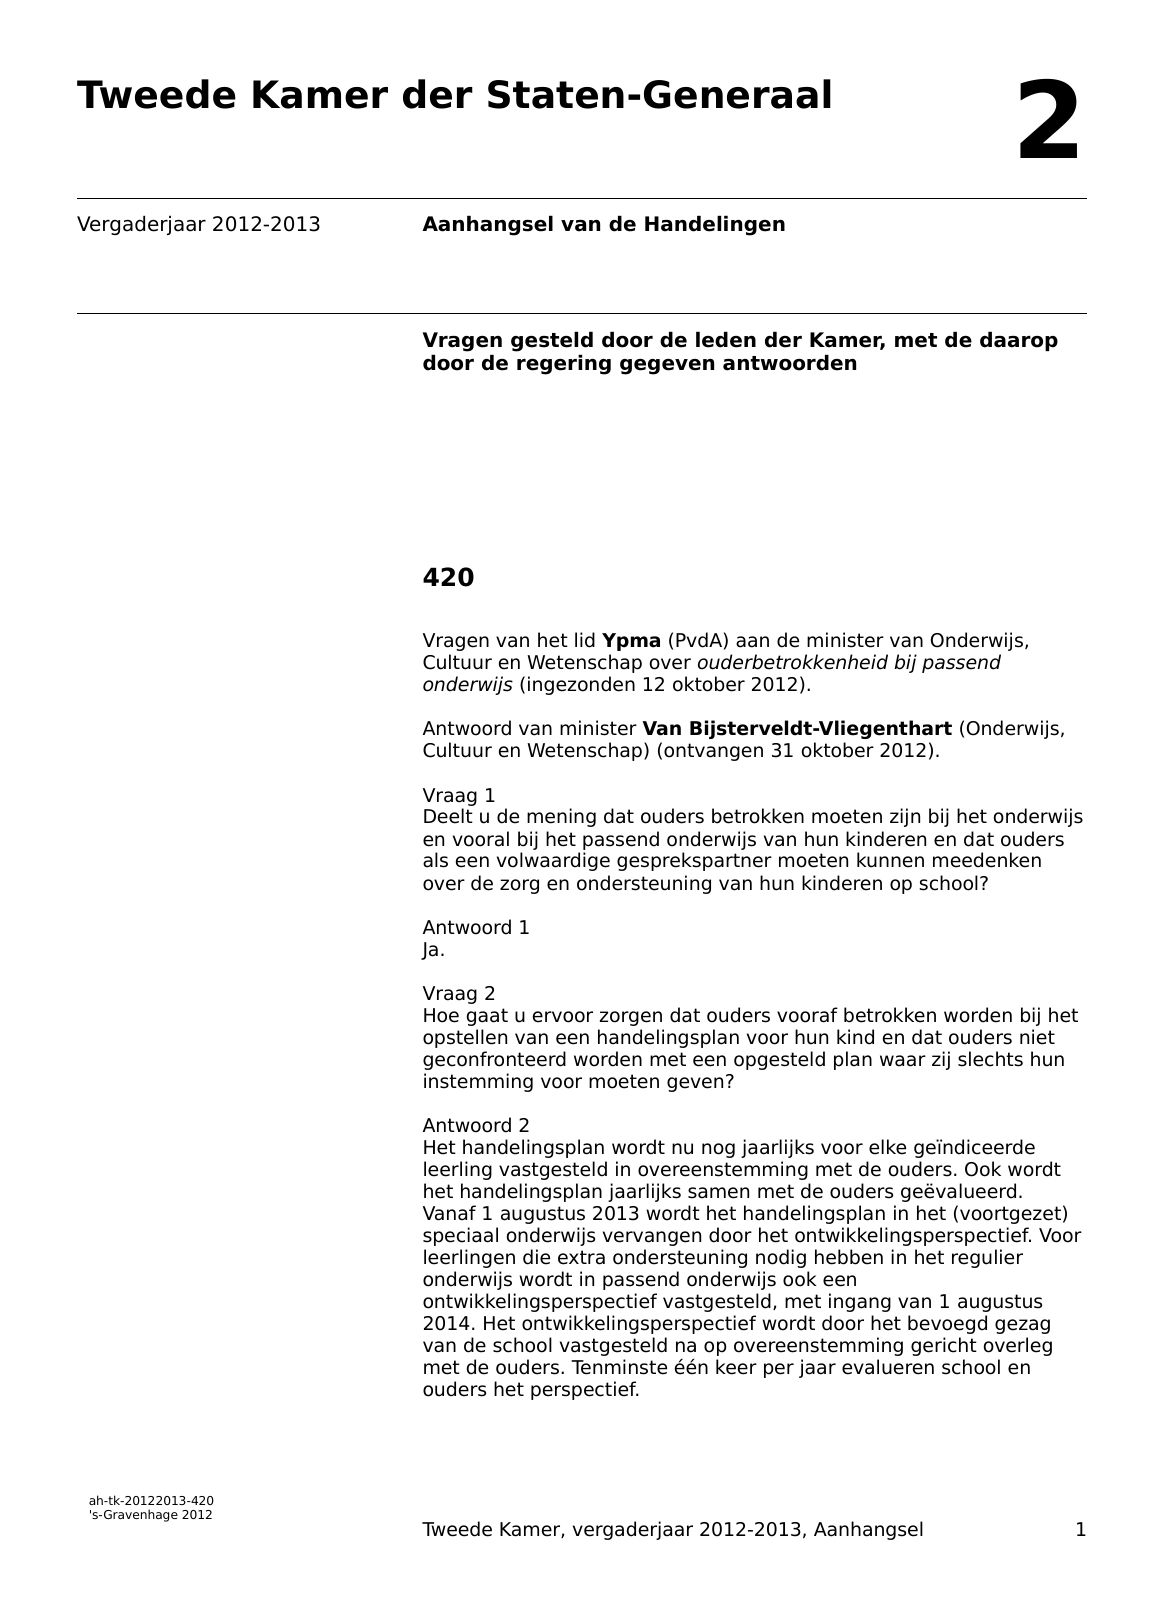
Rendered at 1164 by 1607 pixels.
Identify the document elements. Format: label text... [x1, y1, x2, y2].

text 420 [422, 563, 1087, 592]
text Ja. [422, 938, 1087, 961]
text Vraag 2 [422, 983, 1087, 1005]
text Hoe gaat u ervoor zorgen dat ouders vooraf betrokken worden bij het opstellen van een handelingsplan voor hun kind en dat ouders niet geconfronteerd worden met een opgesteld plan waar zij slechts hun instemming voor moeten geven? [422, 1005, 1087, 1093]
table_header Tweede Kamer der Staten-Generaal [77, 59, 886, 198]
text Vanaf 1 augustus 2013 wordt het handelingsplan in het (voortgezet) speciaal onderwijs vervangen door het ontwikkelingsperspectief. Voor leerlingen die extra ondersteuning nodig hebben in het regulier onderwijs wordt in passend onderwijs ook een ontwikkelingsperspectief vastgesteld, met ingang van 1 augustus 2014. Het ontwikkelingsperspectief wordt door het bevoegd gezag van de school vastgesteld na op overeenstemming gericht overleg met de ouders. Tenminste één keer per jaar evalueren school en ouders het perspectief. [422, 1203, 1087, 1401]
text Antwoord van minister Van Bijsterveldt-Vliegenthart (Onderwijs, Cultuur en Wetenschap) (ontvangen 31 oktober 2012). [422, 718, 1087, 762]
table_cell Vergaderjaar 2012-2013 [77, 199, 422, 313]
table_cell [77, 314, 422, 375]
text Deelt u de mening dat ouders betrokken moeten zijn bij het onderwijs en vooral bij het passend onderwijs van hun kinderen en dat ouders als een volwaardige gesprekspartner moeten kunnen meedenken over de zorg en ondersteuning van hun kinderen op school? [422, 806, 1087, 894]
text ah-tk-20122013-420 [88, 1494, 323, 1508]
text 's-Gravenhage 2012 [88, 1508, 323, 1522]
text Het handelingsplan wordt nu nog jaarlijks voor elke geïndiceerde leerling vastgesteld in overeenstemming met de ouders. Ook wordt het handelingsplan jaarlijks samen met de ouders geëvalueerd. [422, 1137, 1087, 1203]
table_cell Vragen gesteld door de leden der Kamer, met de daarop door de regering gegeven antwoorden [422, 314, 1087, 375]
table_header 2 [886, 59, 1087, 198]
table_cell Aanhangsel van de Handelingen [422, 199, 1087, 313]
text Vragen van het lid Ypma (PvdA) aan de minister van Onderwijs, Cultuur en Wetenschap over ouderbetrokkenheid bij passend onderwijs (ingezonden 12 oktober 2012). [422, 630, 1087, 696]
text Vraag 1 [422, 784, 1087, 806]
text Antwoord 2 [422, 1115, 1087, 1137]
text Antwoord 1 [422, 917, 1087, 938]
